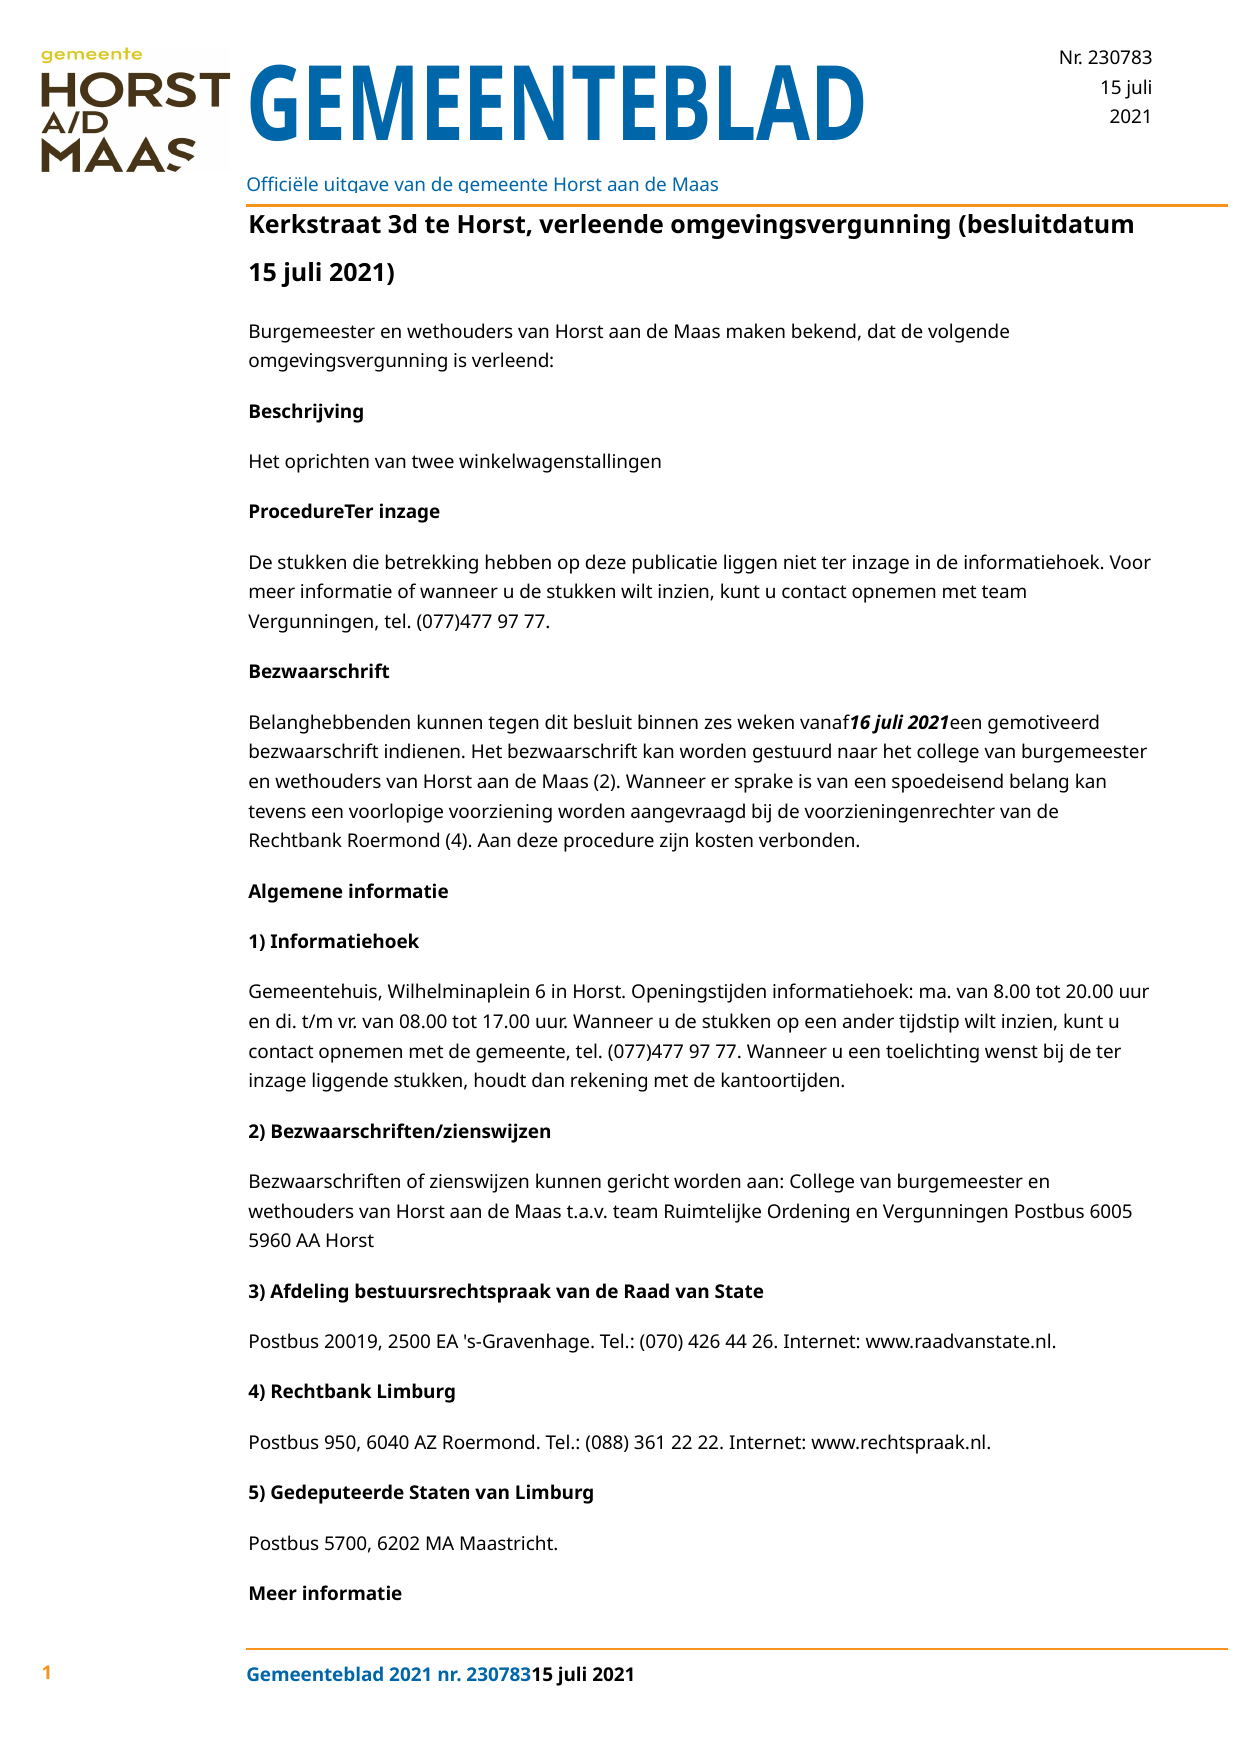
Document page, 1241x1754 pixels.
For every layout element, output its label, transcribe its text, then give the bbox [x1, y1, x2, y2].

text 3) Afdeling bestuursrechtspraak van de Raad van State [248, 1278, 1152, 1304]
text Bezwaarschriften of zienswijzen kunnen gericht worden aan: College van burgemeester en wethouders van Horst aan de Maas t.a.v. team Ruimtelijke Ordening en Vergunningen Postbus 6005 5960 AA Horst [248, 1168, 1152, 1253]
text Algemene informatie [248, 878, 1152, 904]
text Postbus 20019, 2500 EA 's-Gravenhage. Tel.: (070) 426 44 26. Internet: www.raadvanstate.nl. [248, 1328, 1152, 1354]
picture [41, 47, 231, 172]
text Meer informatie [248, 1580, 1152, 1606]
text 4) Rechtbank Limburg [248, 1379, 1152, 1404]
text Belanghebbenden kunnen tegen dit besluit binnen zes weken vanaf16 juli 2021een gemotiveerd bezwaarschrift indienen. Het bezwaarschrift kan worden gestuurd naar het college van burgemeester en wethouders van Horst aan de Maas (2). Wanneer er sprake is van een spoedeisend belang kan tevens een voorlopige voorziening worden aangevraagd bij de voorzieningenrechter van de Rechtbank Roermond (4). Aan deze procedure zijn kosten verbonden. [248, 709, 1152, 853]
text De stukken die betrekking hebben op deze publicatie liggen niet ter inzage in de informatiehoek. Voor meer informatie of wanneer u de stukken wilt inzien, kunt u contact opnemen met team Vergunningen, tel. (077)477 97 77. [248, 549, 1152, 634]
text Kerkstraat 3d te Horst, verleende omgevingsvergunning (besluitdatum 15 juli 2021) [248, 207, 1152, 288]
text 5) Gedeputeerde Staten van Limburg [248, 1479, 1152, 1505]
text Beschrijving [248, 398, 1152, 424]
text Gemeentehuis, Wilhelminaplein 6 in Horst. Openingstijden informatiehoek: ma. van 8.00 tot 20.00 uur en di. t/m vr. van 08.00 tot 17.00 uur. Wanneer u de stukken op een ander tijdstip wilt inzien, kunt u contact opnemen met de gemeente, tel. (077)477 97 77. Wanneer u een toelichting wenst bij de ter inzage liggende stukken, houdt dan rekening met de kantoortijden. [248, 979, 1152, 1093]
text ProcedureTer inzage [248, 499, 1152, 524]
text 2) Bezwaarschriften/zienswijzen [248, 1118, 1152, 1144]
text Postbus 950, 6040 AZ Roermond. Tel.: (088) 361 22 22. Internet: www.rechtspraak.nl. [248, 1429, 1152, 1455]
text Burgemeester en wethouders van Horst aan de Maas maken bekend, dat de volgende omgevingsvergunning is verleend: [248, 318, 1152, 373]
text Postbus 5700, 6202 MA Maastricht. [248, 1530, 1152, 1556]
text 1) Informatiehoek [248, 928, 1152, 954]
text Bezwaarschrift [248, 659, 1152, 684]
text Het oprichten van twee winkelwagenstallingen [248, 448, 1152, 474]
